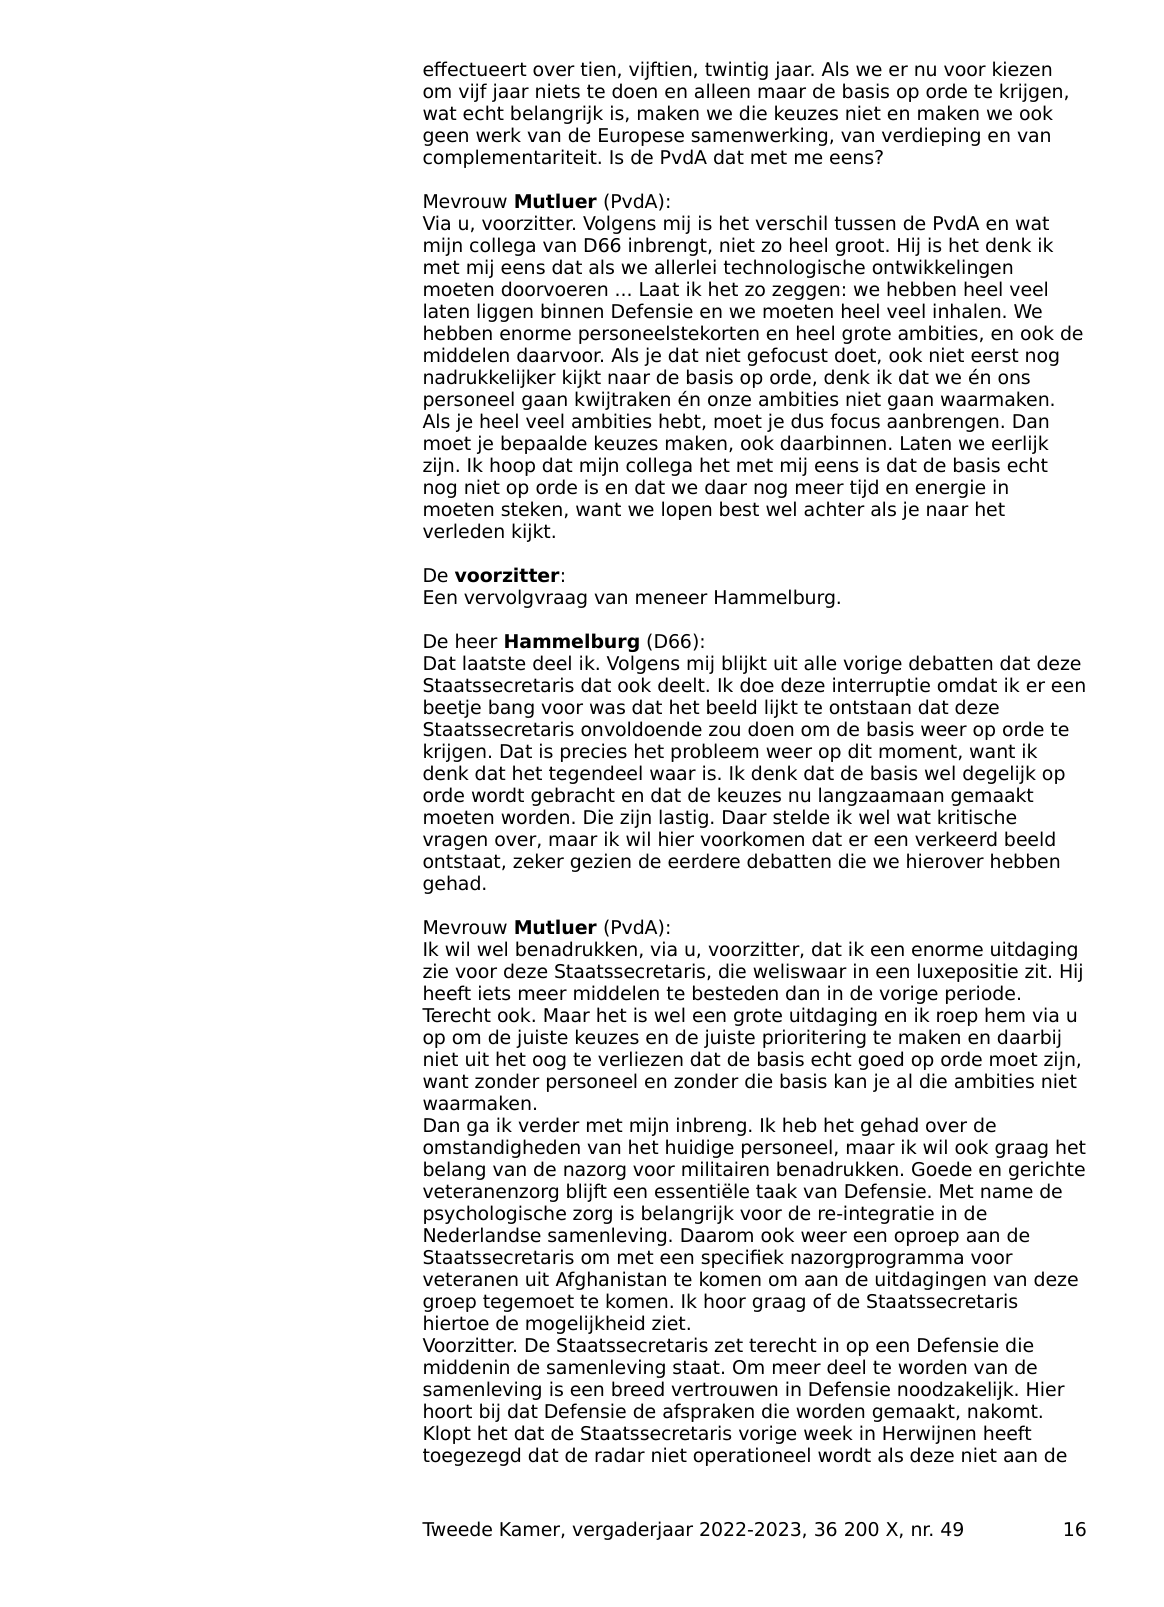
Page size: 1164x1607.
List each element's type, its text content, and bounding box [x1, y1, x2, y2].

text Mevrouw Mutluer (PvdA): [422, 917, 1087, 939]
text Voorzitter. De Staatssecretaris zet terecht in op een Defensie die middenin de samenleving staat. Om meer deel te worden van de samenleving is een breed vertrouwen in Defensie noodzakelijk. Hier hoort bij dat Defensie de afspraken die worden gemaakt, nakomt. Klopt het dat de Staatssecretaris vorige week in Herwijnen heeft toegezegd dat de radar niet operationeel wordt als deze niet aan de [422, 1335, 1087, 1467]
text De voorzitter: [422, 565, 1087, 587]
text Dat laatste deel ik. Volgens mij blijkt uit alle vorige debatten dat deze Staatssecretaris dat ook deelt. Ik doe deze interruptie omdat ik er een beetje bang voor was dat het beeld lijkt te ontstaan dat deze Staatssecretaris onvoldoende zou doen om de basis weer op orde te krijgen. Dat is precies het probleem weer op dit moment, want ik denk dat het tegendeel waar is. Ik denk dat de basis wel degelijk op orde wordt gebracht en dat de keuzes nu langzaamaan gemaakt moeten worden. Die zijn lastig. Daar stelde ik wel wat kritische vragen over, maar ik wil hier voorkomen dat er een verkeerd beeld ontstaat, zeker gezien de eerdere debatten die we hierover hebben gehad. [422, 653, 1087, 895]
text Een vervolgvraag van meneer Hammelburg. [422, 587, 1087, 609]
text Mevrouw Mutluer (PvdA): [422, 191, 1087, 213]
text Dan ga ik verder met mijn inbreng. Ik heb het gehad over de omstandigheden van het huidige personeel, maar ik wil ook graag het belang van de nazorg voor militairen benadrukken. Goede en gerichte veteranenzorg blijft een essentiële taak van Defensie. Met name de psychologische zorg is belangrijk voor de re-integratie in de Nederlandse samenleving. Daarom ook weer een oproep aan de Staatssecretaris om met een specifiek nazorgprogramma voor veteranen uit Afghanistan te komen om aan de uitdagingen van deze groep tegemoet te komen. Ik hoor graag of de Staatssecretaris hiertoe de mogelijkheid ziet. [422, 1115, 1087, 1335]
text Ik wil wel benadrukken, via u, voorzitter, dat ik een enorme uitdaging zie voor deze Staatssecretaris, die weliswaar in een luxepositie zit. Hij heeft iets meer middelen te besteden dan in de vorige periode. Terecht ook. Maar het is wel een grote uitdaging en ik roep hem via u op om de juiste keuzes en de juiste prioritering te maken en daarbij niet uit het oog te verliezen dat de basis echt goed op orde moet zijn, want zonder personeel en zonder die basis kan je al die ambities niet waarmaken. [422, 939, 1087, 1115]
text Via u, voorzitter. Volgens mij is het verschil tussen de PvdA en wat mijn collega van D66 inbrengt, niet zo heel groot. Hij is het denk ik met mij eens dat als we allerlei technologische ontwikkelingen moeten doorvoeren ... Laat ik het zo zeggen: we hebben heel veel laten liggen binnen Defensie en we moeten heel veel inhalen. We hebben enorme personeelstekorten en heel grote ambities, en ook de middelen daarvoor. Als je dat niet gefocust doet, ook niet eerst nog nadrukkelijker kijkt naar de basis op orde, denk ik dat we én ons personeel gaan kwijtraken én onze ambities niet gaan waarmaken. Als je heel veel ambities hebt, moet je dus focus aanbrengen. Dan moet je bepaalde keuzes maken, ook daarbinnen. Laten we eerlijk zijn. Ik hoop dat mijn collega het met mij eens is dat de basis echt nog niet op orde is en dat we daar nog meer tijd en energie in moeten steken, want we lopen best wel achter als je naar het verleden kijkt. [422, 213, 1087, 543]
text De heer Hammelburg (D66): [422, 631, 1087, 653]
text effectueert over tien, vijftien, twintig jaar. Als we er nu voor kiezen om vijf jaar niets te doen en alleen maar de basis op orde te krijgen, wat echt belangrijk is, maken we die keuzes niet en maken we ook geen werk van de Europese samenwerking, van verdieping en van complementariteit. Is de PvdA dat met me eens? [422, 59, 1087, 169]
